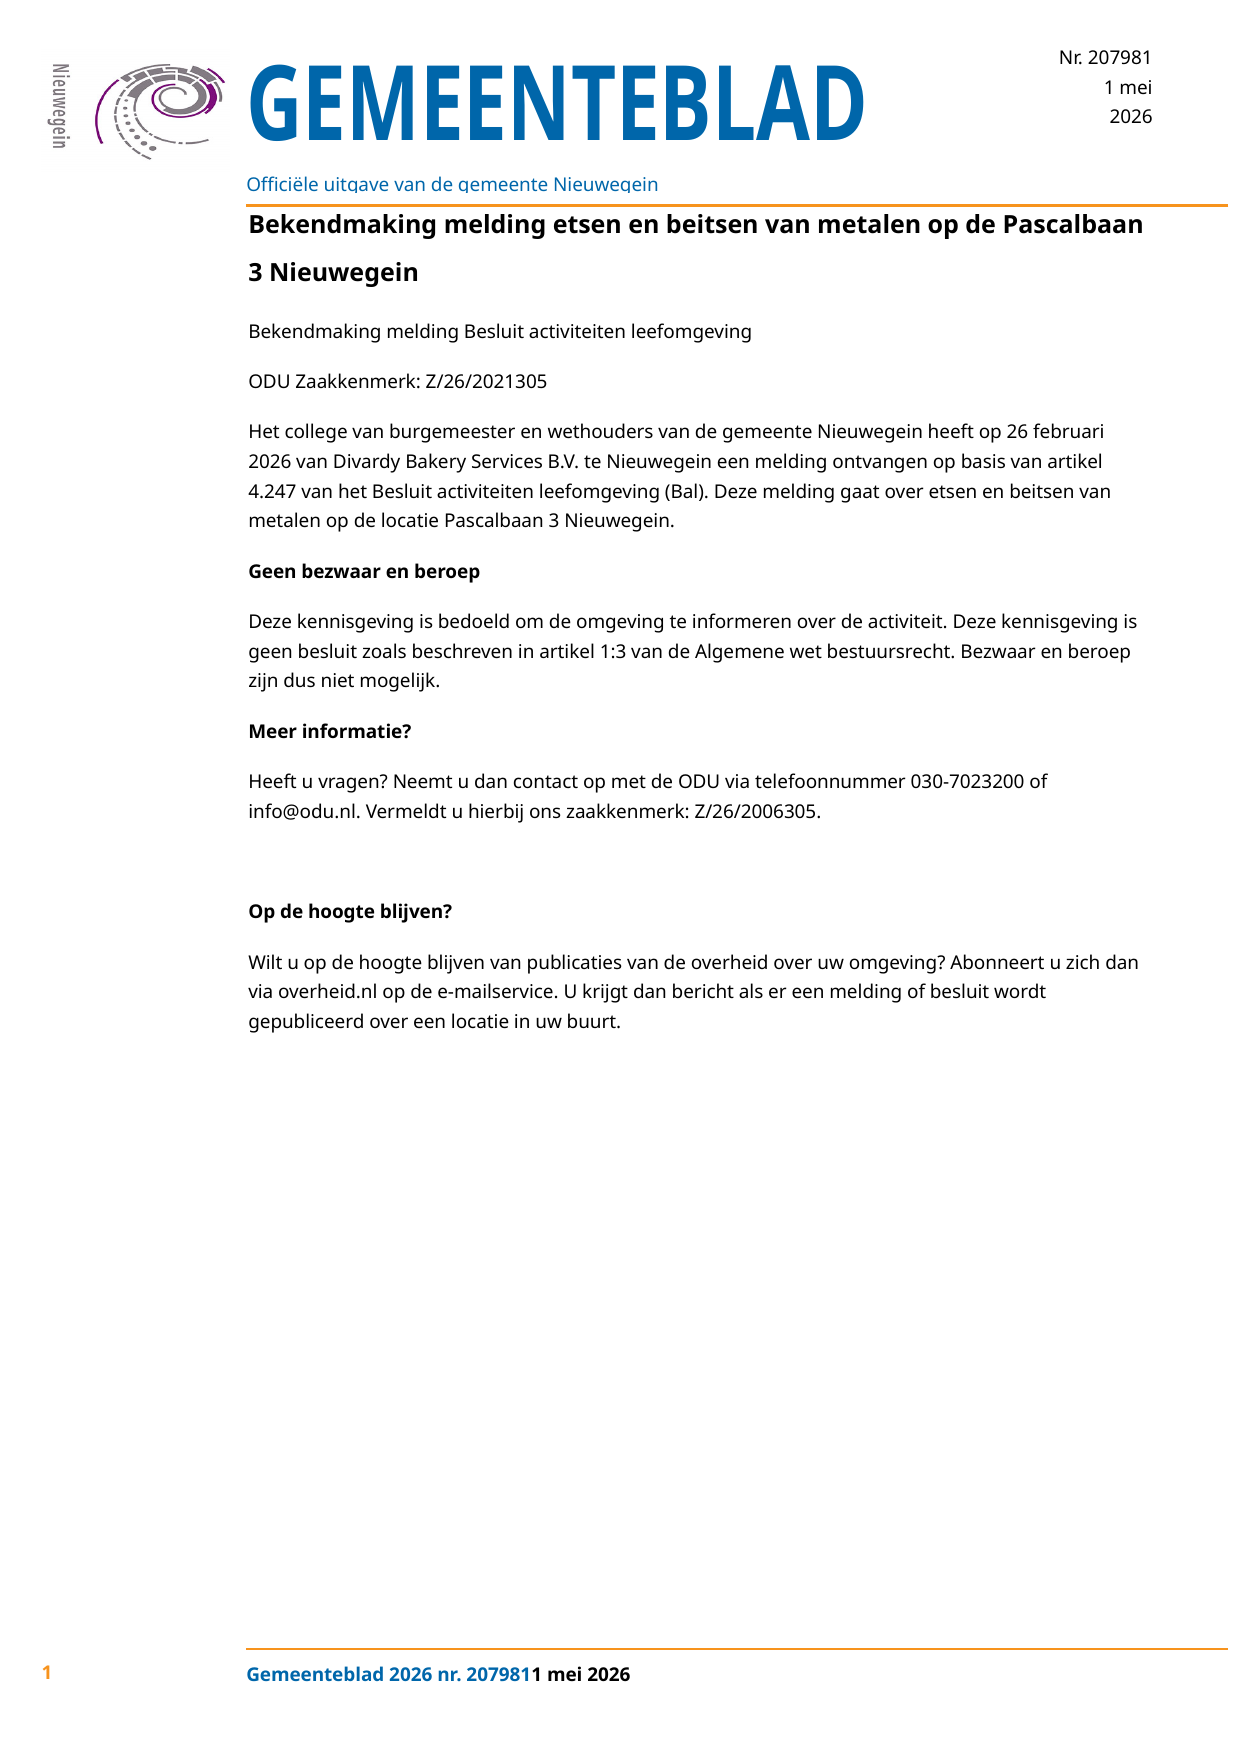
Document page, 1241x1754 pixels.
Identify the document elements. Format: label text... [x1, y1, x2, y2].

text Bekendmaking melding etsen en beitsen van metalen op de Pascalbaan 3 Nieuwegein [248, 207, 1152, 288]
text Heeft u vragen? Neemt u dan contact op met de ODU via telefoonnummer 030-7023200 of info@odu.nl. Vermeldt u hierbij ons zaakkenmerk: Z/26/2006305. [248, 768, 1152, 824]
text Het college van burgemeester en wethouders van de gemeente Nieuwegein heeft op 26 februari 2026 van Divardy Bakery Services B.V. te Nieuwegein een melding ontvangen op basis van artikel 4.247 van het Besluit activiteiten leefomgeving (Bal). Deze melding gaat over etsen en beitsen van metalen op de locatie Pascalbaan 3 Nieuwegein. [248, 419, 1152, 533]
text Geen bezwaar en beroep [248, 558, 1152, 584]
text ODU Zaakkenmerk: Z/26/2021305 [248, 368, 1152, 394]
text Meer informatie? [248, 718, 1152, 744]
text Wilt u op de hoogte blijven van publicaties van de overheid over uw omgeving? Abonneert u zich dan via overheid.nl op de e-mailservice. U krijgt dan bericht als er een melding of besluit wordt gepubliceerd over een locatie in uw buurt. [248, 949, 1152, 1034]
text Op de hoogte blijven? [248, 899, 1152, 924]
text Bekendmaking melding Besluit activiteiten leefomgeving [248, 318, 1152, 344]
text Deze kennisgeving is bedoeld om de omgeving te informeren over de activiteit. Deze kennisgeving is geen besluit zoals beschreven in artikel 1:3 van de Algemene wet bestuursrecht. Bezwaar en beroep zijn dus niet mogelijk. [248, 608, 1152, 693]
picture [41, 47, 231, 172]
